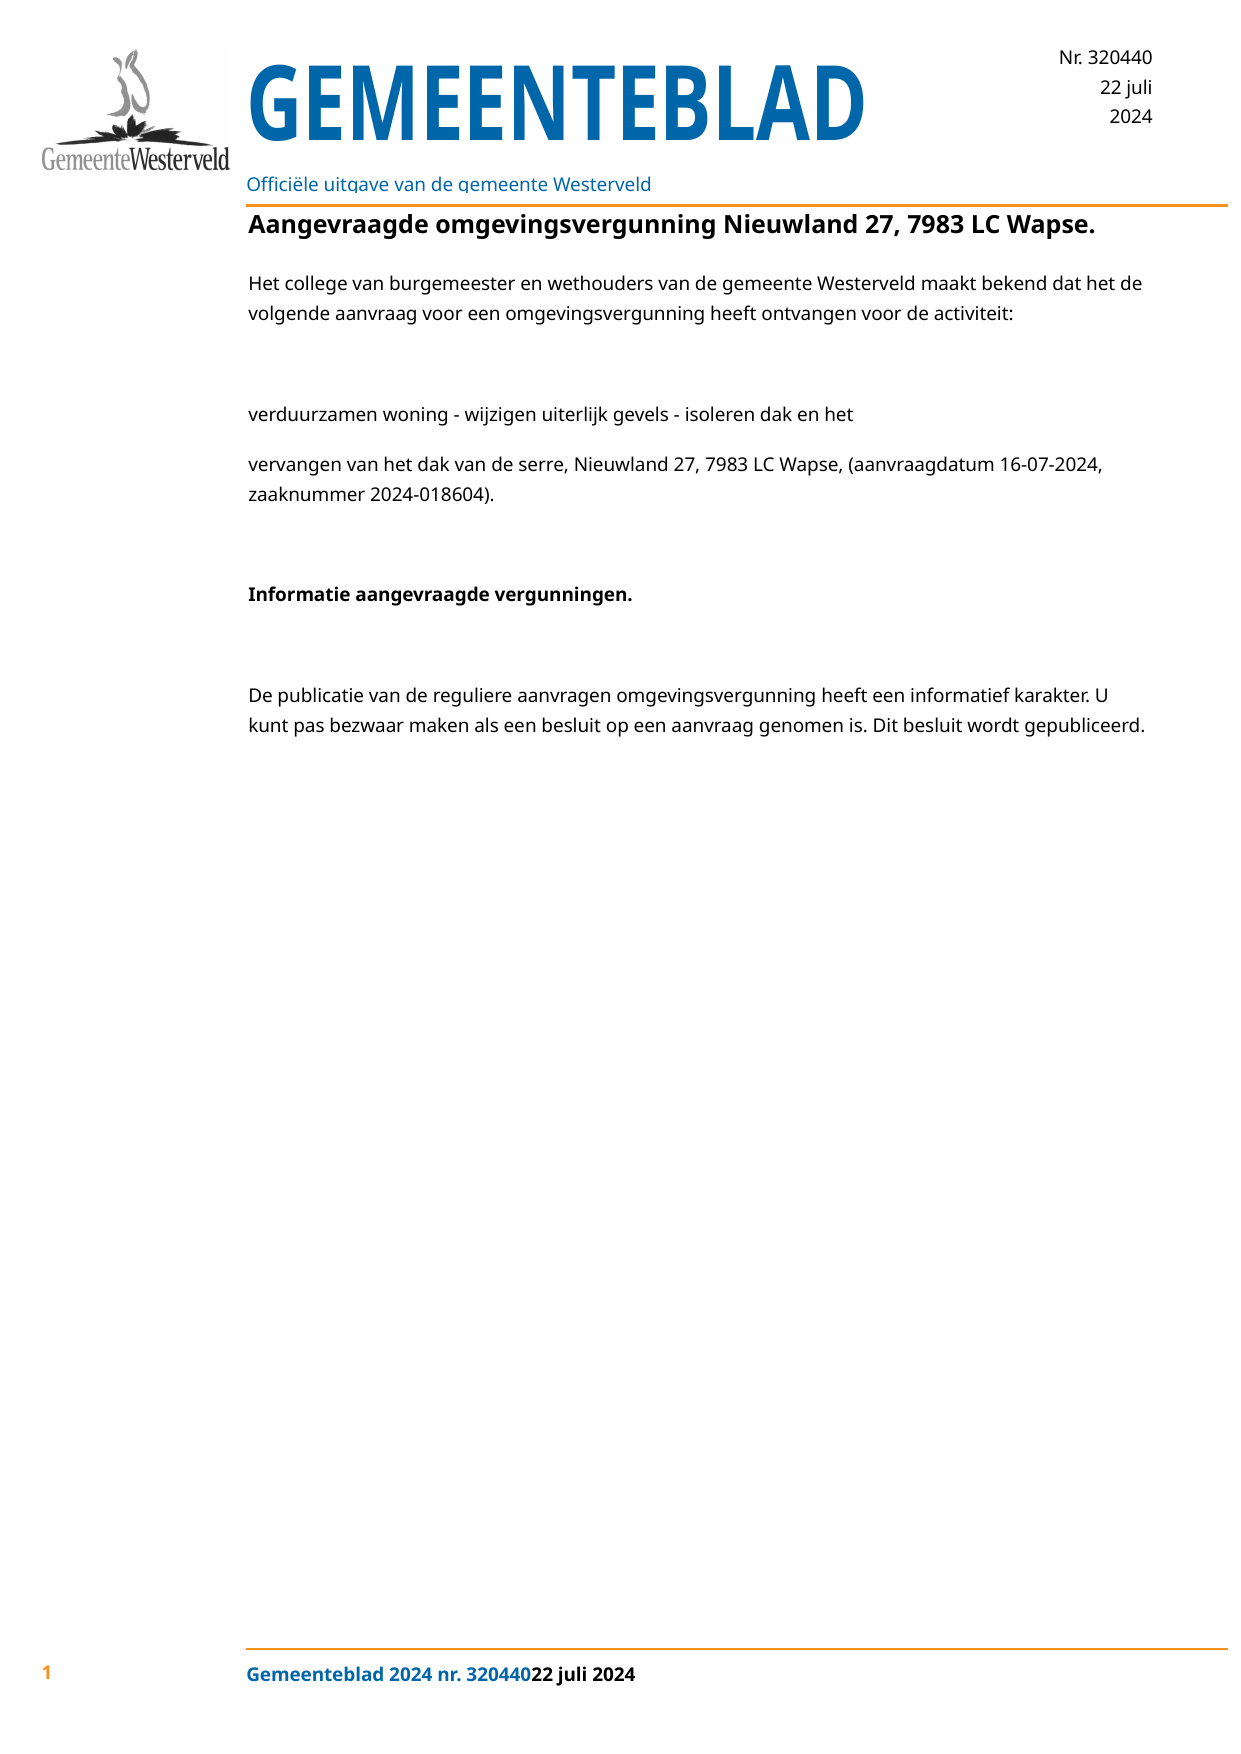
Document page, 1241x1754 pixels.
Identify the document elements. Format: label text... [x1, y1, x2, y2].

text verduurzamen woning - wijzigen uiterlijk gevels - isoleren dak en het [248, 401, 1152, 426]
picture [41, 47, 231, 172]
text vervangen van het dak van de serre, Nieuwland 27, 7983 LC Wapse, (aanvraagdatum 16-07-2024, zaaknummer 2024-018604). [248, 451, 1152, 506]
text Aangevraagde omgevingsvergunning Nieuwland 27, 7983 LC Wapse. [248, 207, 1152, 241]
text Informatie aangevraagde vergunningen. [248, 582, 1152, 607]
text De publicatie van de reguliere aanvragen omgevingsvergunning heeft een informatief karakter. U kunt pas bezwaar maken als een besluit op een aanvraag genomen is. Dit besluit wordt gepubliceerd. [248, 682, 1152, 738]
text Het college van burgemeester en wethouders van de gemeente Westerveld maakt bekend dat het de volgende aanvraag voor een omgevingsvergunning heeft ontvangen voor de activiteit: [248, 270, 1152, 326]
